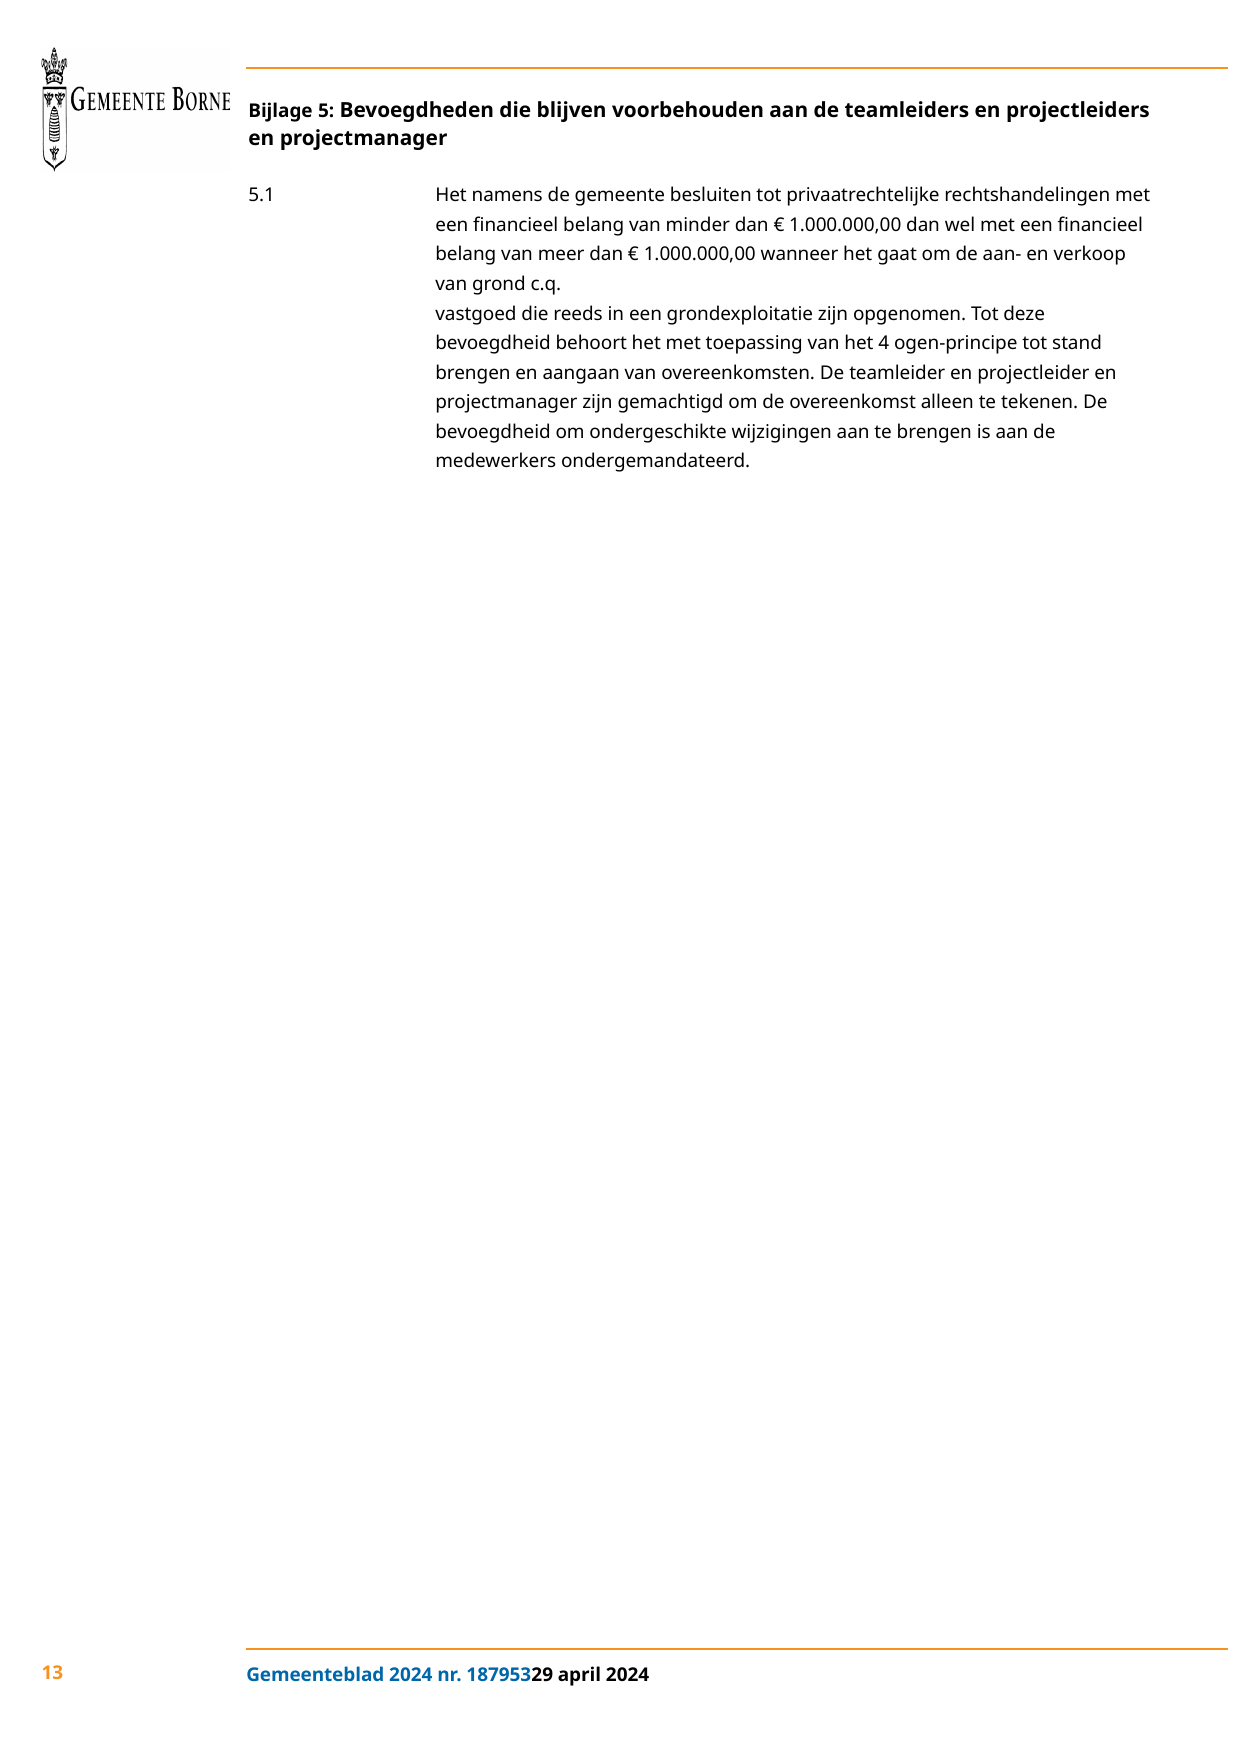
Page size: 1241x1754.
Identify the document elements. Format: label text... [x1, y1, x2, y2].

table_header Het namens de gemeente besluiten tot privaatrechtelijke rechtshandelingen met een financieel belang van minder dan € 1.000.000,00 dan wel met een financieel belang van meer dan € 1.000.000,00 wanneer het gaat om de aan- en verkoop van grond c.q. vastgoed die reeds in een grondexploitatie zijn opgenomen. Tot deze bevoegdheid behoort het met toepassing van het 4 ogen-principe tot stand brengen en aangaan van overeenkomsten. De teamleider en projectleider en projectmanager zijn gemachtigd om de overeenkomst alleen te tekenen. De bevoegdheid om ondergeschikte wijzigingen aan te brengen is aan de medewerkers ondergemandateerd. [435, 181, 1152, 473]
text Bijlage 5: Bevoegdheden die blijven voorbehouden aan de teamleiders en projectleiders en projectmanager [248, 95, 1152, 152]
table_header 5.1 [248, 181, 435, 473]
picture [41, 47, 231, 172]
